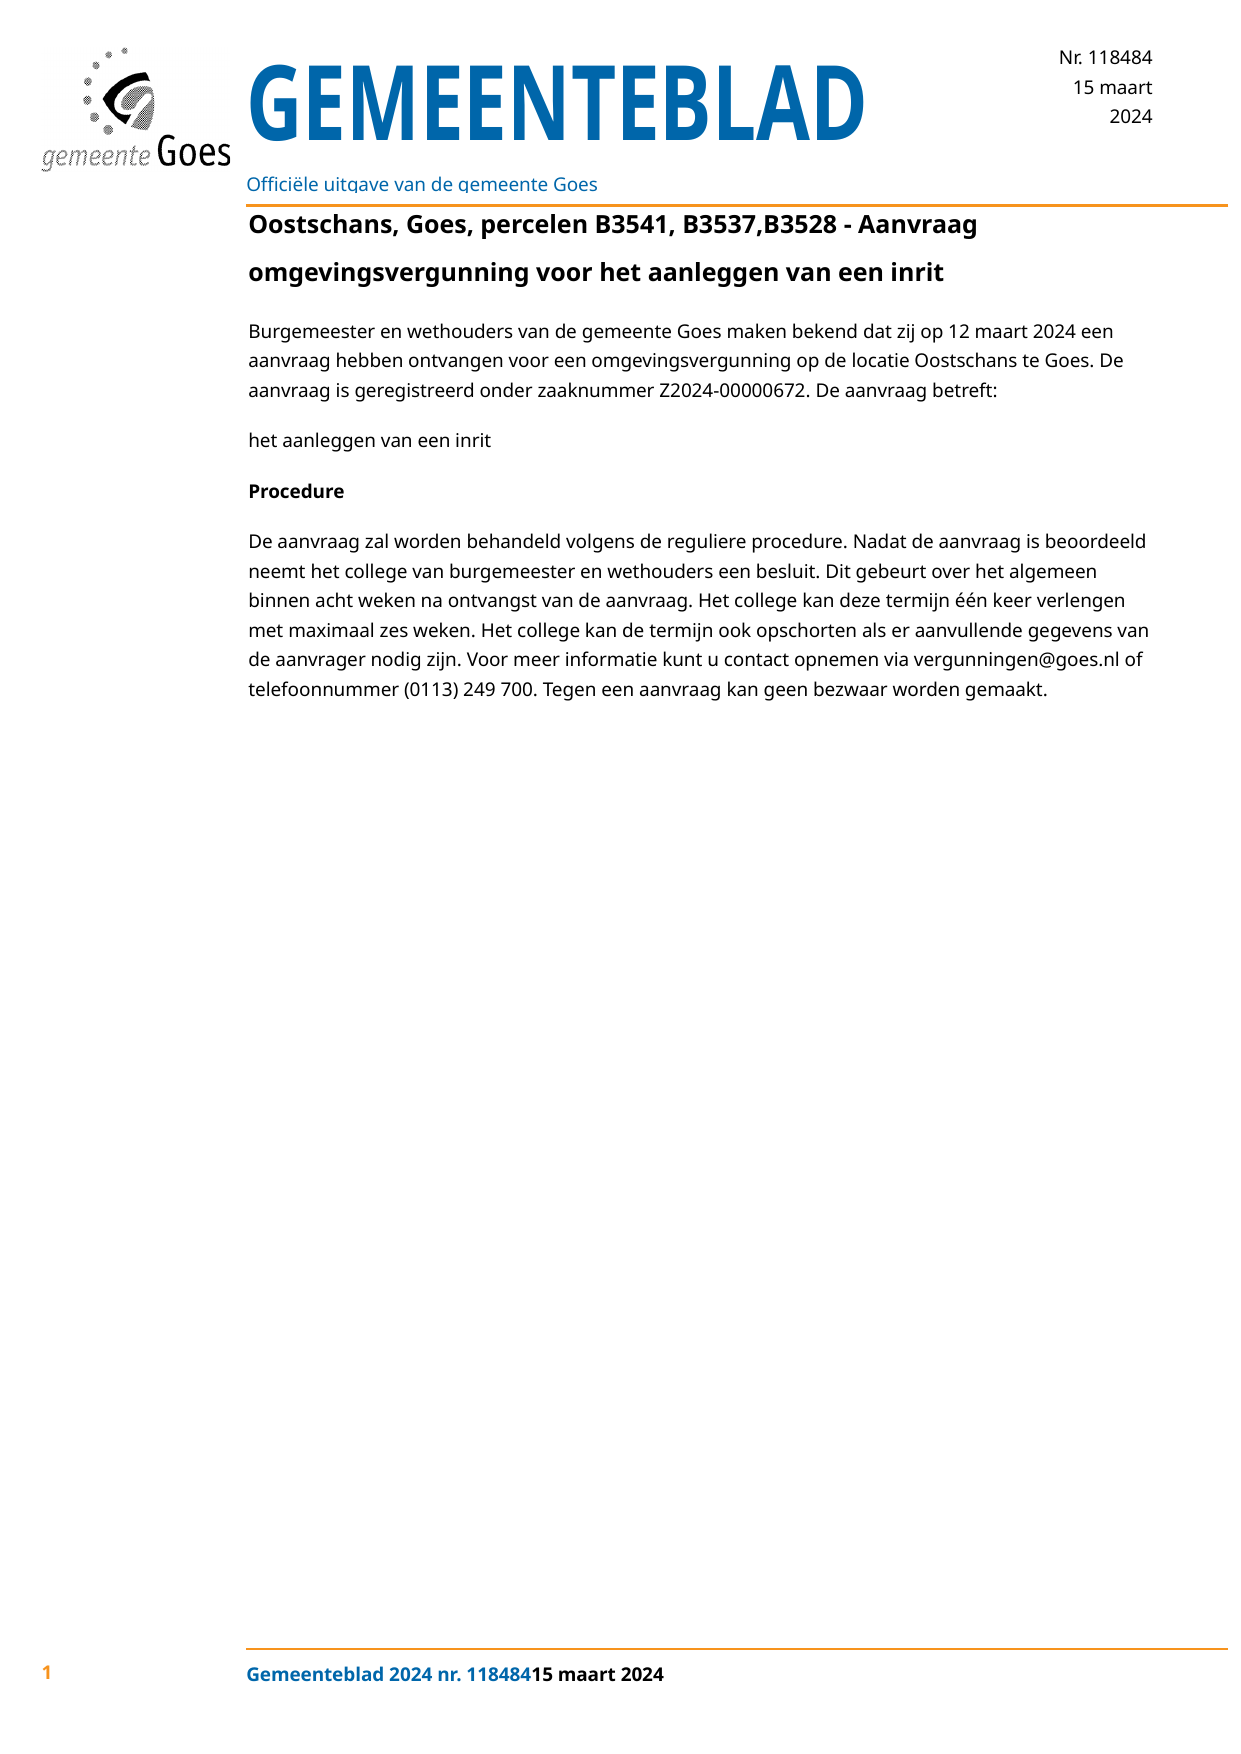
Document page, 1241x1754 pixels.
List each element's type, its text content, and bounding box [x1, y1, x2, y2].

text De aanvraag zal worden behandeld volgens de reguliere procedure. Nadat de aanvraag is beoordeeld neemt het college van burgemeester en wethouders een besluit. Dit gebeurt over het algemeen binnen acht weken na ontvangst van de aanvraag. Het college kan deze termijn één keer verlengen met maximaal zes weken. Het college kan de termijn ook opschorten als er aanvullende gegevens van de aanvrager nodig zijn. Voor meer informatie kunt u contact opnemen via vergunningen@goes.nl of telefoonnummer (0113) 249 700. Tegen een aanvraag kan geen bezwaar worden gemaakt. [248, 528, 1152, 702]
text Procedure [248, 478, 1152, 504]
picture [41, 47, 231, 172]
text Oostschans, Goes, percelen B3541, B3537,B3528 - Aanvraag omgevingsvergunning voor het aanleggen van een inrit [248, 207, 1152, 288]
text Burgemeester en wethouders van de gemeente Goes maken bekend dat zij op 12 maart 2024 een aanvraag hebben ontvangen voor een omgevingsvergunning op de locatie Oostschans te Goes. De aanvraag is geregistreerd onder zaaknummer Z2024-00000672. De aanvraag betreft: [248, 318, 1152, 403]
text het aanleggen van een inrit [248, 427, 1152, 453]
